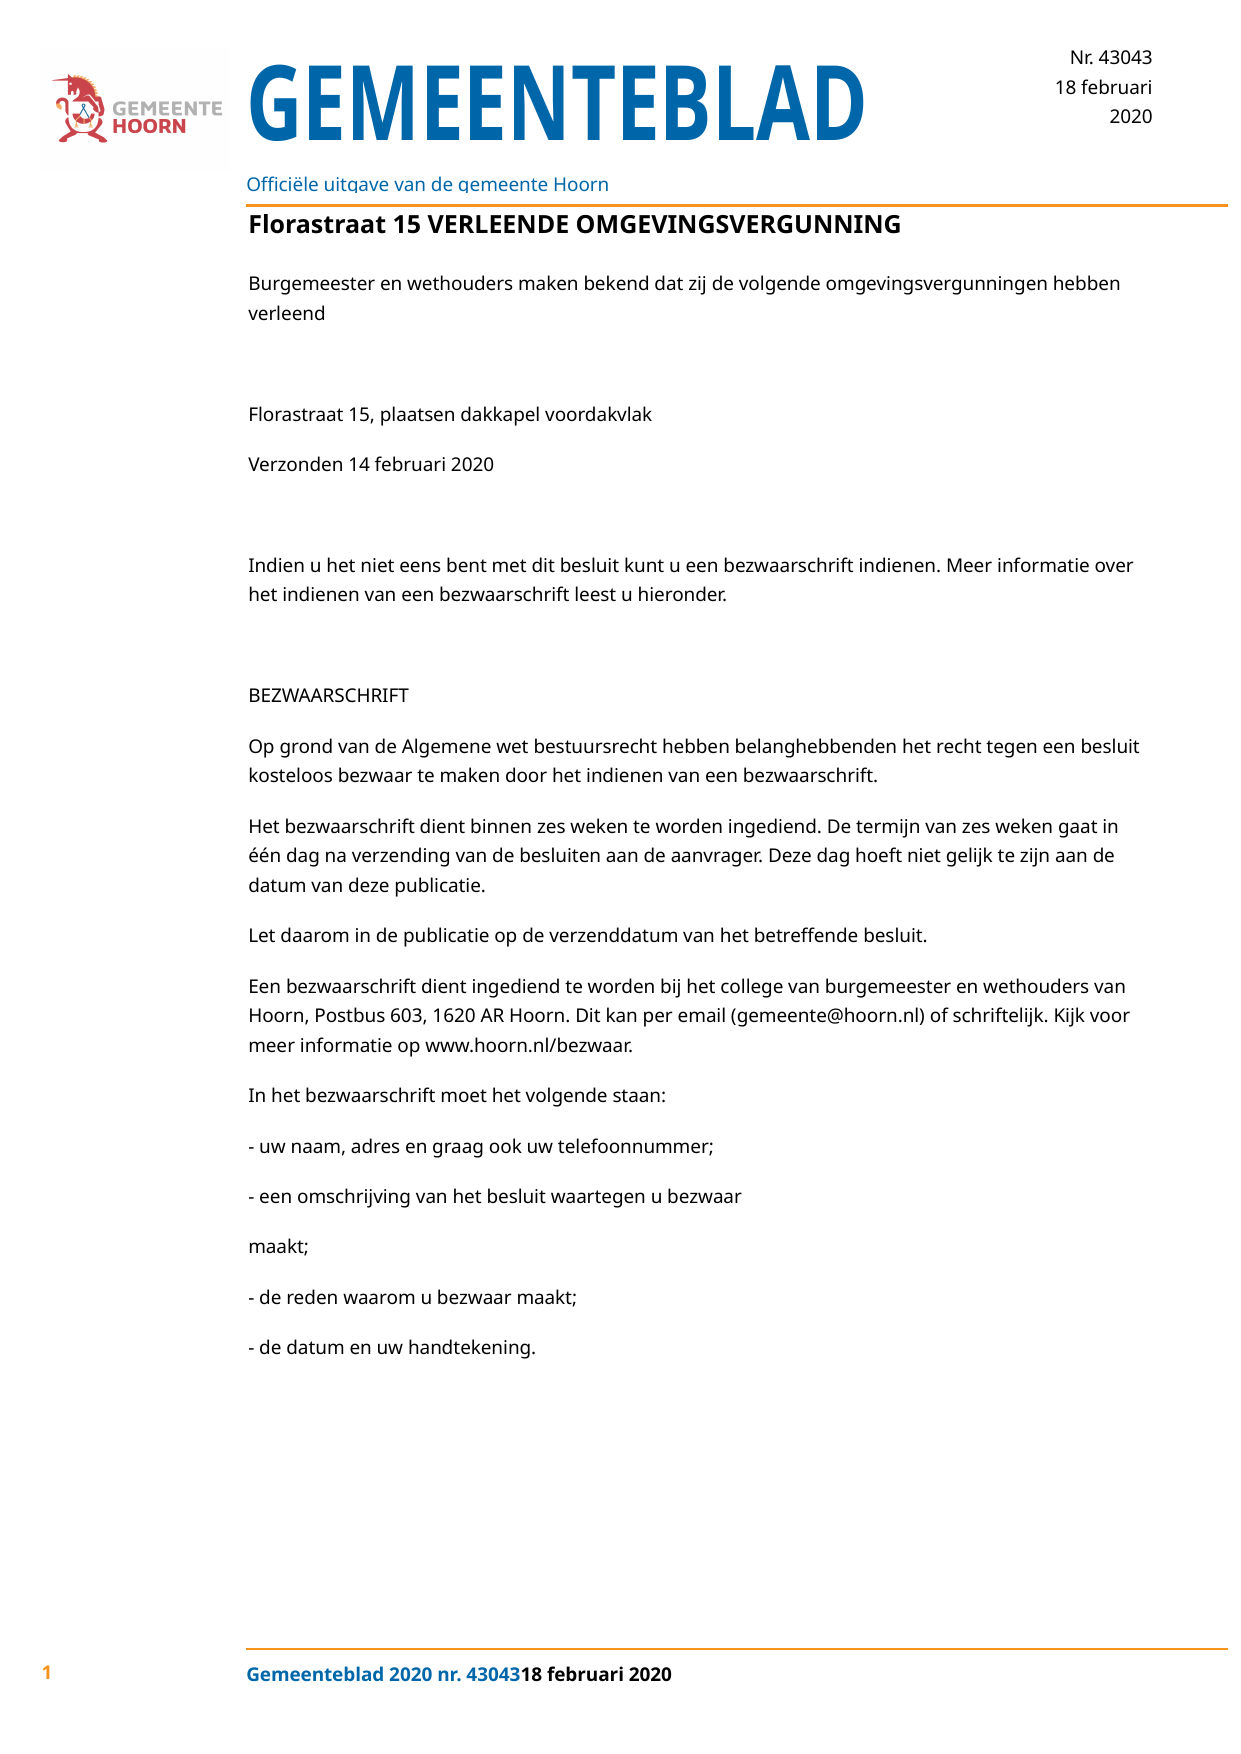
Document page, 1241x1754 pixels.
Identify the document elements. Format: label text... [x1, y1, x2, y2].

text Florastraat 15 VERLEENDE OMGEVINGSVERGUNNING [248, 207, 1152, 241]
text - de reden waarom u bezwaar maakt; [248, 1284, 1152, 1310]
text Let daarom in de publicatie op de verzenddatum van het betreffende besluit. [248, 922, 1152, 948]
text In het bezwaarschrift moet het volgende staan: [248, 1082, 1152, 1108]
text Verzonden 14 februari 2020 [248, 451, 1152, 477]
text maakt; [248, 1234, 1152, 1259]
text - de datum en uw handtekening. [248, 1334, 1152, 1360]
text - een omschrijving van het besluit waartegen u bezwaar [248, 1183, 1152, 1209]
text Het bezwaarschrift dient binnen zes weken te worden ingediend. De termijn van zes weken gaat in één dag na verzending van de besluiten aan de aanvrager. Deze dag hoeft niet gelijk te zijn aan de datum van deze publicatie. [248, 813, 1152, 898]
text BEZWAARSCHRIFT [248, 682, 1152, 708]
text - uw naam, adres en graag ook uw telefoonnummer; [248, 1133, 1152, 1158]
picture [41, 47, 231, 172]
text Een bezwaarschrift dient ingediend te worden bij het college van burgemeester en wethouders van Hoorn, Postbus 603, 1620 AR Hoorn. Dit kan per email (gemeente@hoorn.nl) of schriftelijk. Kijk voor meer informatie op www.hoorn.nl/bezwaar. [248, 973, 1152, 1058]
text Burgemeester en wethouders maken bekend dat zij de volgende omgevingsvergunningen hebben verleend [248, 270, 1152, 326]
text Indien u het niet eens bent met dit besluit kunt u een bezwaarschrift indienen. Meer informatie over het indienen van een bezwaarschrift leest u hieronder. [248, 552, 1152, 607]
text Florastraat 15, plaatsen dakkapel voordakvlak [248, 401, 1152, 426]
text Op grond van de Algemene wet bestuursrecht hebben belanghebbenden het recht tegen een besluit kosteloos bezwaar te maken door het indienen van een bezwaarschrift. [248, 733, 1152, 788]
